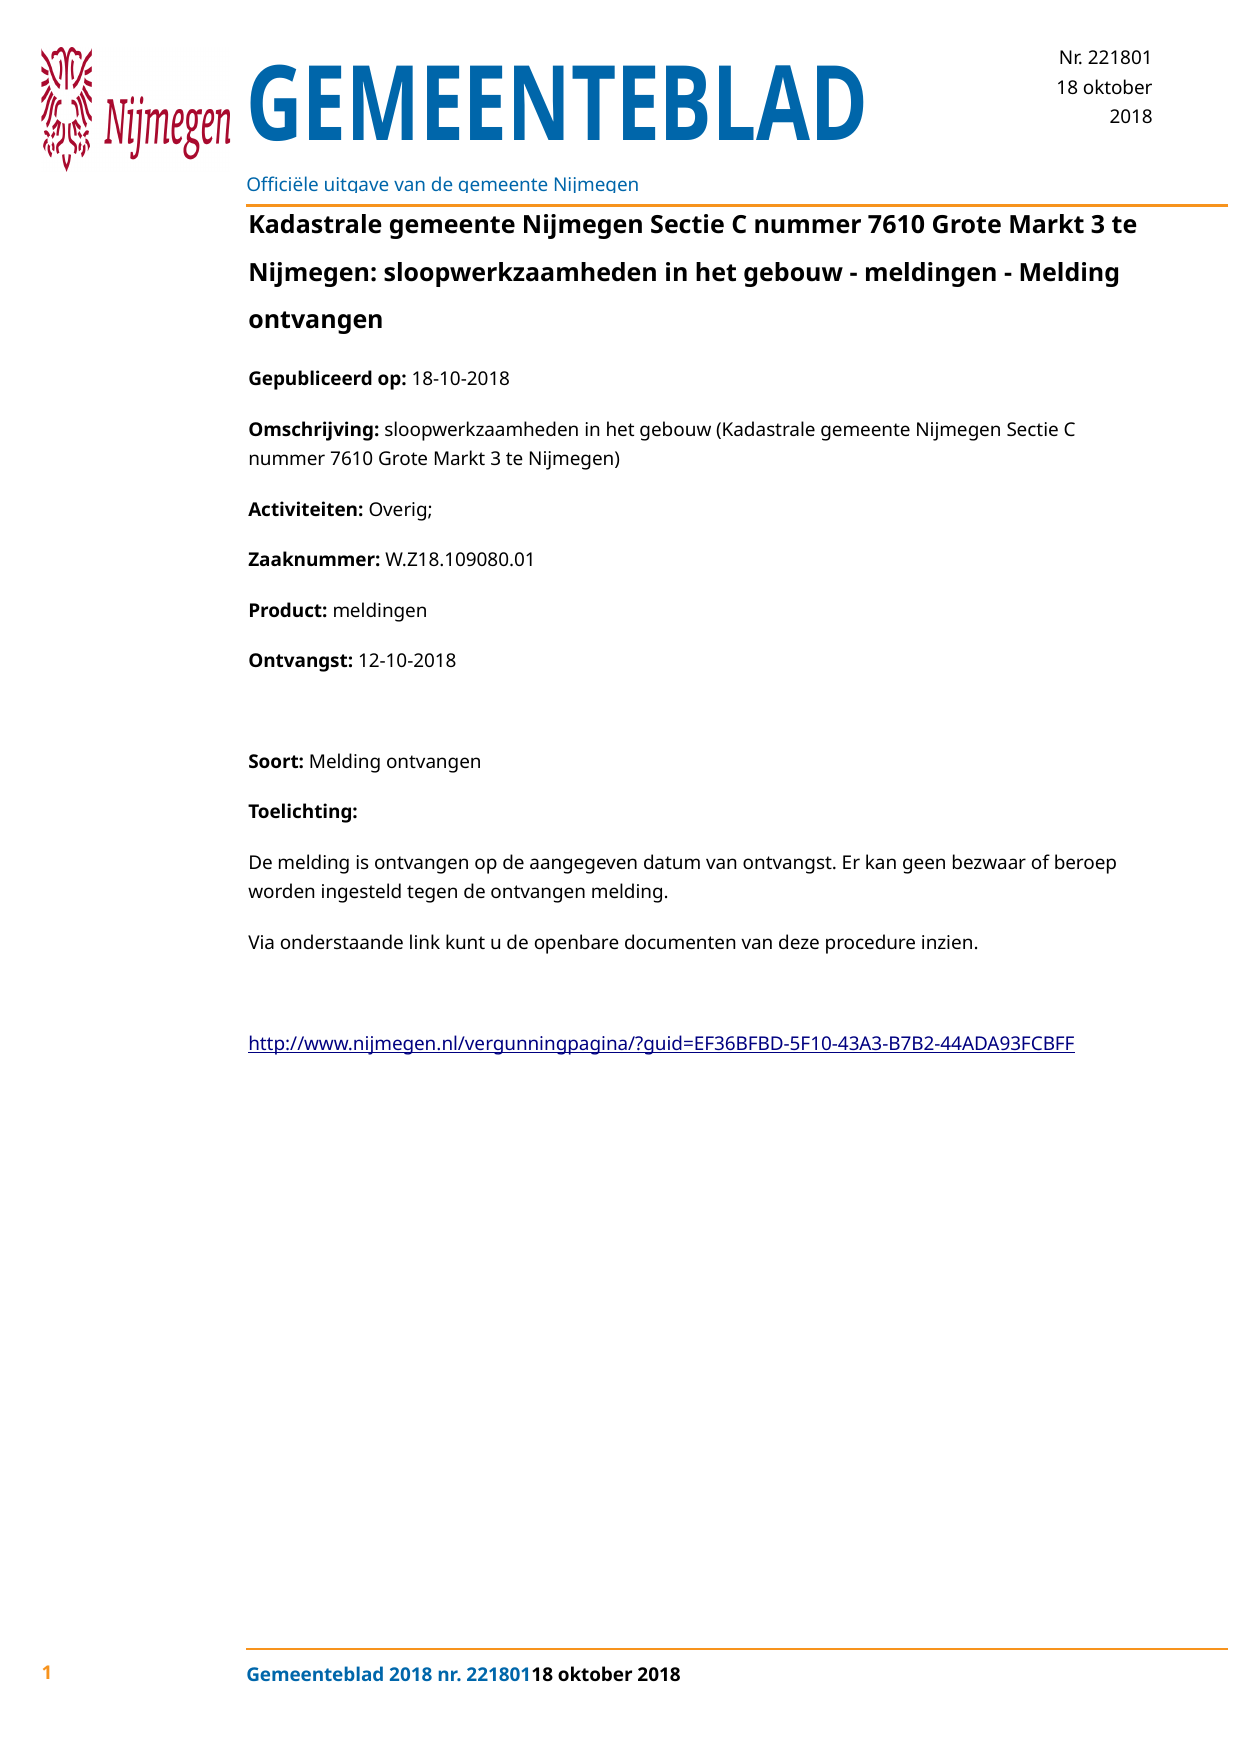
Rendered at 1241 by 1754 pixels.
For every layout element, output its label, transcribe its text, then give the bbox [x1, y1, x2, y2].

text Gepubliceerd op: 18-10-2018 [248, 366, 1152, 391]
text De melding is ontvangen op de aangegeven datum van ontvangst. Er kan geen bezwaar of beroep worden ingesteld tegen de ontvangen melding. [248, 849, 1152, 904]
text Ontvangst: 12-10-2018 [248, 647, 1152, 673]
text Kadastrale gemeente Nijmegen Sectie C nummer 7610 Grote Markt 3 te Nijmegen: sloopwerkzaamheden in het gebouw - meldingen - Melding ontvangen [248, 207, 1152, 336]
text Via onderstaande link kunt u de openbare documenten van deze procedure inzien. [248, 929, 1152, 954]
text Product: meldingen [248, 597, 1152, 622]
text Omschrijving: sloopwerkzaamheden in het gebouw (Kadastrale gemeente Nijmegen Sectie C nummer 7610 Grote Markt 3 te Nijmegen) [248, 416, 1152, 471]
text Activiteiten: Overig; [248, 496, 1152, 522]
picture [41, 47, 231, 172]
text Toelichting: [248, 798, 1152, 824]
text Zaaknummer: W.Z18.109080.01 [248, 546, 1152, 572]
text Soort: Melding ontvangen [248, 748, 1152, 774]
text http://www.nijmegen.nl/vergunningpagina/?guid=EF36BFBD-5F10-43A3-B7B2-44ADA93FCBFF [248, 1030, 1152, 1055]
